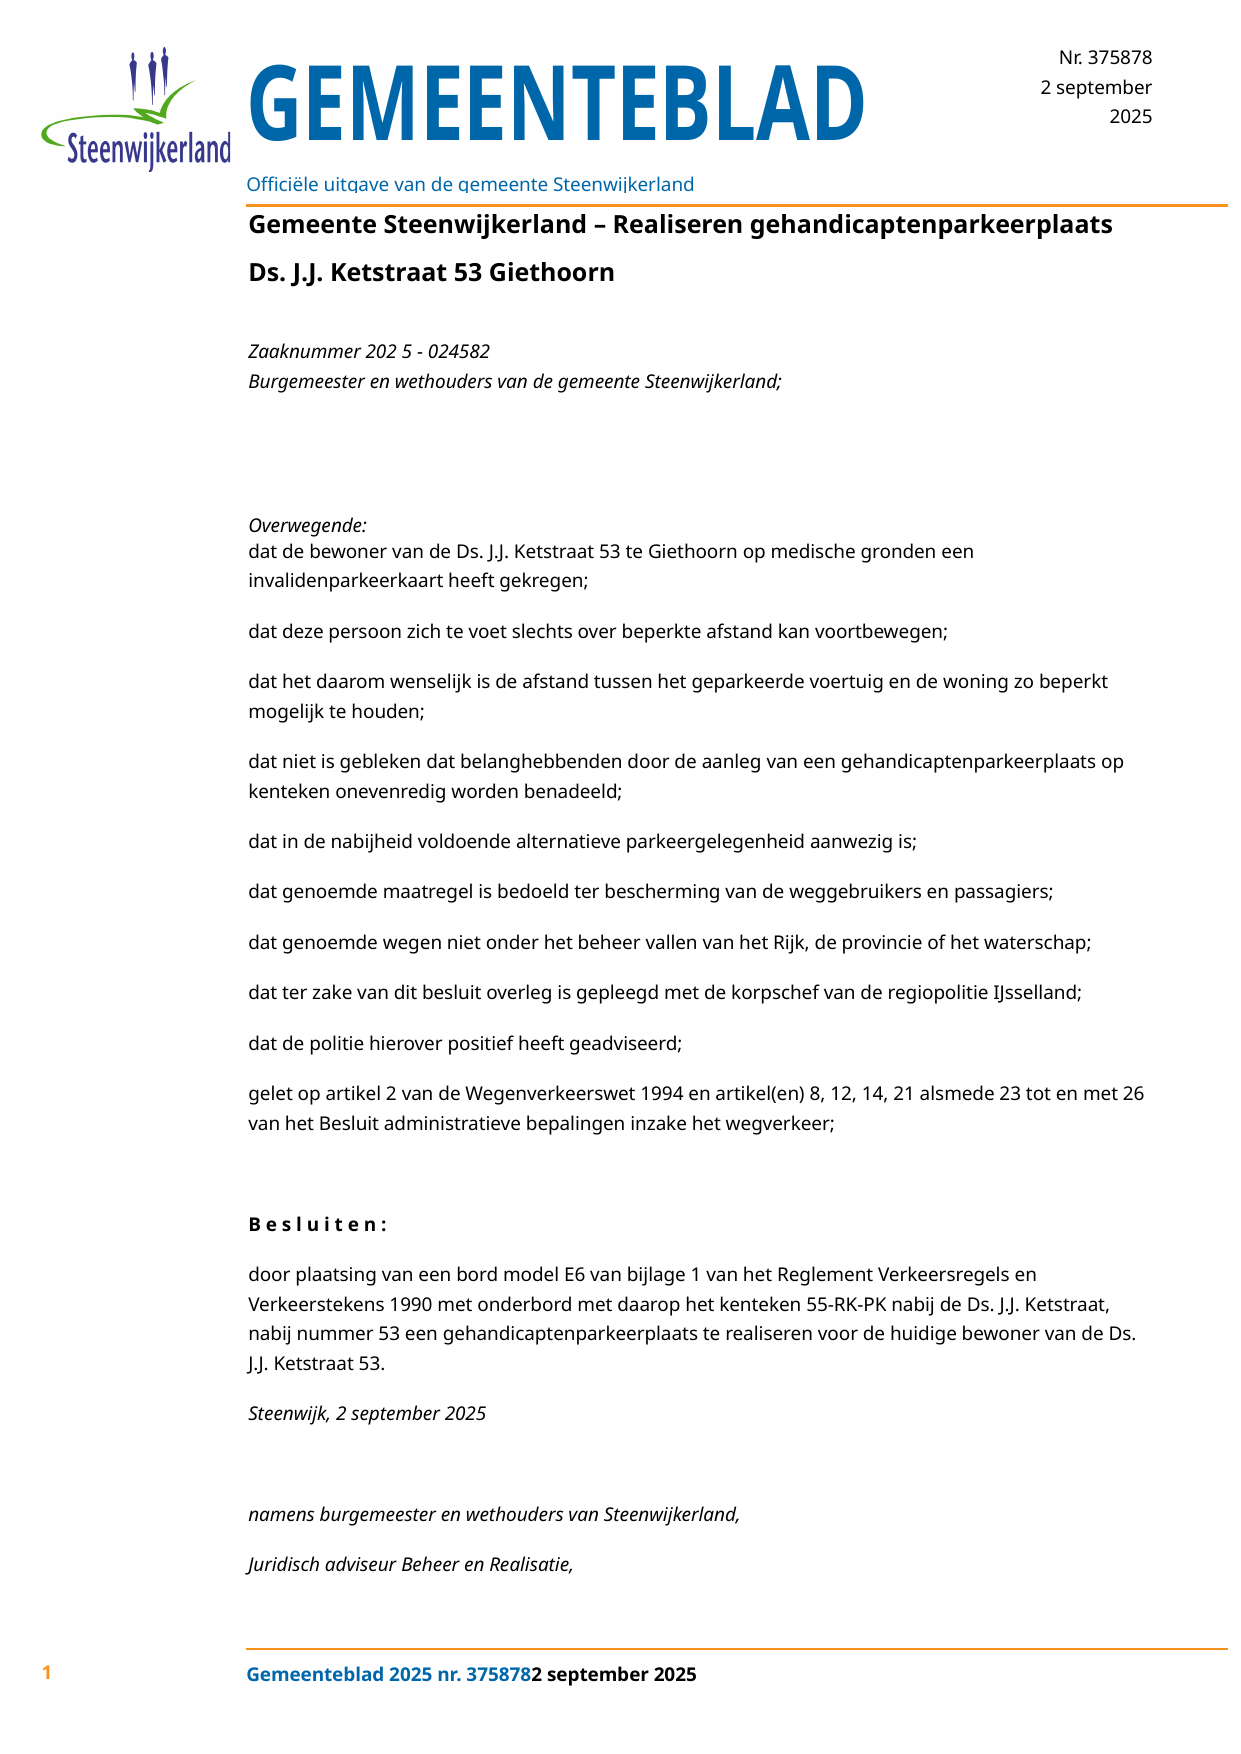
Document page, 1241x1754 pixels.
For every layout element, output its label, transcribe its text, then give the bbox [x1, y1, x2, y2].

text namens burgemeester en wethouders van Steenwijkerland, [248, 1501, 1152, 1527]
text dat de politie hierover positief heeft geadviseerd; [248, 1030, 1152, 1056]
text gelet op artikel 2 van de Wegenverkeerswet 1994 en artikel(en) 8, 12, 14, 21 alsmede 23 tot en met 26 van het Besluit administratieve bepalingen inzake het wegverkeer; [248, 1080, 1152, 1136]
text dat genoemde maatregel is bedoeld ter bescherming van de weggebruikers en passagiers; [248, 879, 1152, 904]
text Gemeente Steenwijkerland – Realiseren gehandicaptenparkeerplaats Ds. J.J. Ketstraat 53 Giethoorn [248, 207, 1152, 288]
text dat ter zake van dit besluit overleg is gepleegd met de korpschef van de regiopolitie IJsselland; [248, 979, 1152, 1005]
text dat niet is gebleken dat belanghebbenden door de aanleg van een gehandicaptenparkeerplaats op kenteken onevenredig worden benadeeld; [248, 748, 1152, 804]
text dat in de nabijheid voldoende alternatieve parkeergelegenheid aanwezig is; [248, 828, 1152, 854]
picture [41, 47, 231, 172]
text dat genoemde wegen niet onder het beheer vallen van het Rijk, de provincie of het waterschap; [248, 929, 1152, 955]
text Overwegende: [248, 512, 1152, 538]
text Zaaknummer 202 5 - 024582 [248, 339, 1152, 364]
text Burgemeester en wethouders van de gemeente Steenwijkerland; [248, 368, 1152, 394]
text dat de bewoner van de Ds. J.J. Ketstraat 53 te Giethoorn op medische gronden een invalidenparkeerkaart heeft gekregen; [248, 538, 1152, 593]
text dat het daarom wenselijk is de afstand tussen het geparkeerde voertuig en de woning zo beperkt mogelijk te houden; [248, 668, 1152, 724]
text B e s l u i t e n : [248, 1211, 1152, 1237]
text dat deze persoon zich te voet slechts over beperkte afstand kan voortbewegen; [248, 618, 1152, 644]
text door plaatsing van een bord model E6 van bijlage 1 van het Reglement Verkeersregels en Verkeerstekens 1990 met onderbord met daarop het kenteken 55-RK-PK nabij de Ds. J.J. Ketstraat, nabij nummer 53 een gehandicaptenparkeerplaats te realiseren voor de huidige bewoner van de Ds. J.J. Ketstraat 53. [248, 1261, 1152, 1376]
text Steenwijk, 2 september 2025 [248, 1400, 1152, 1426]
text Juridisch adviseur Beheer en Realisatie, [248, 1552, 1152, 1577]
